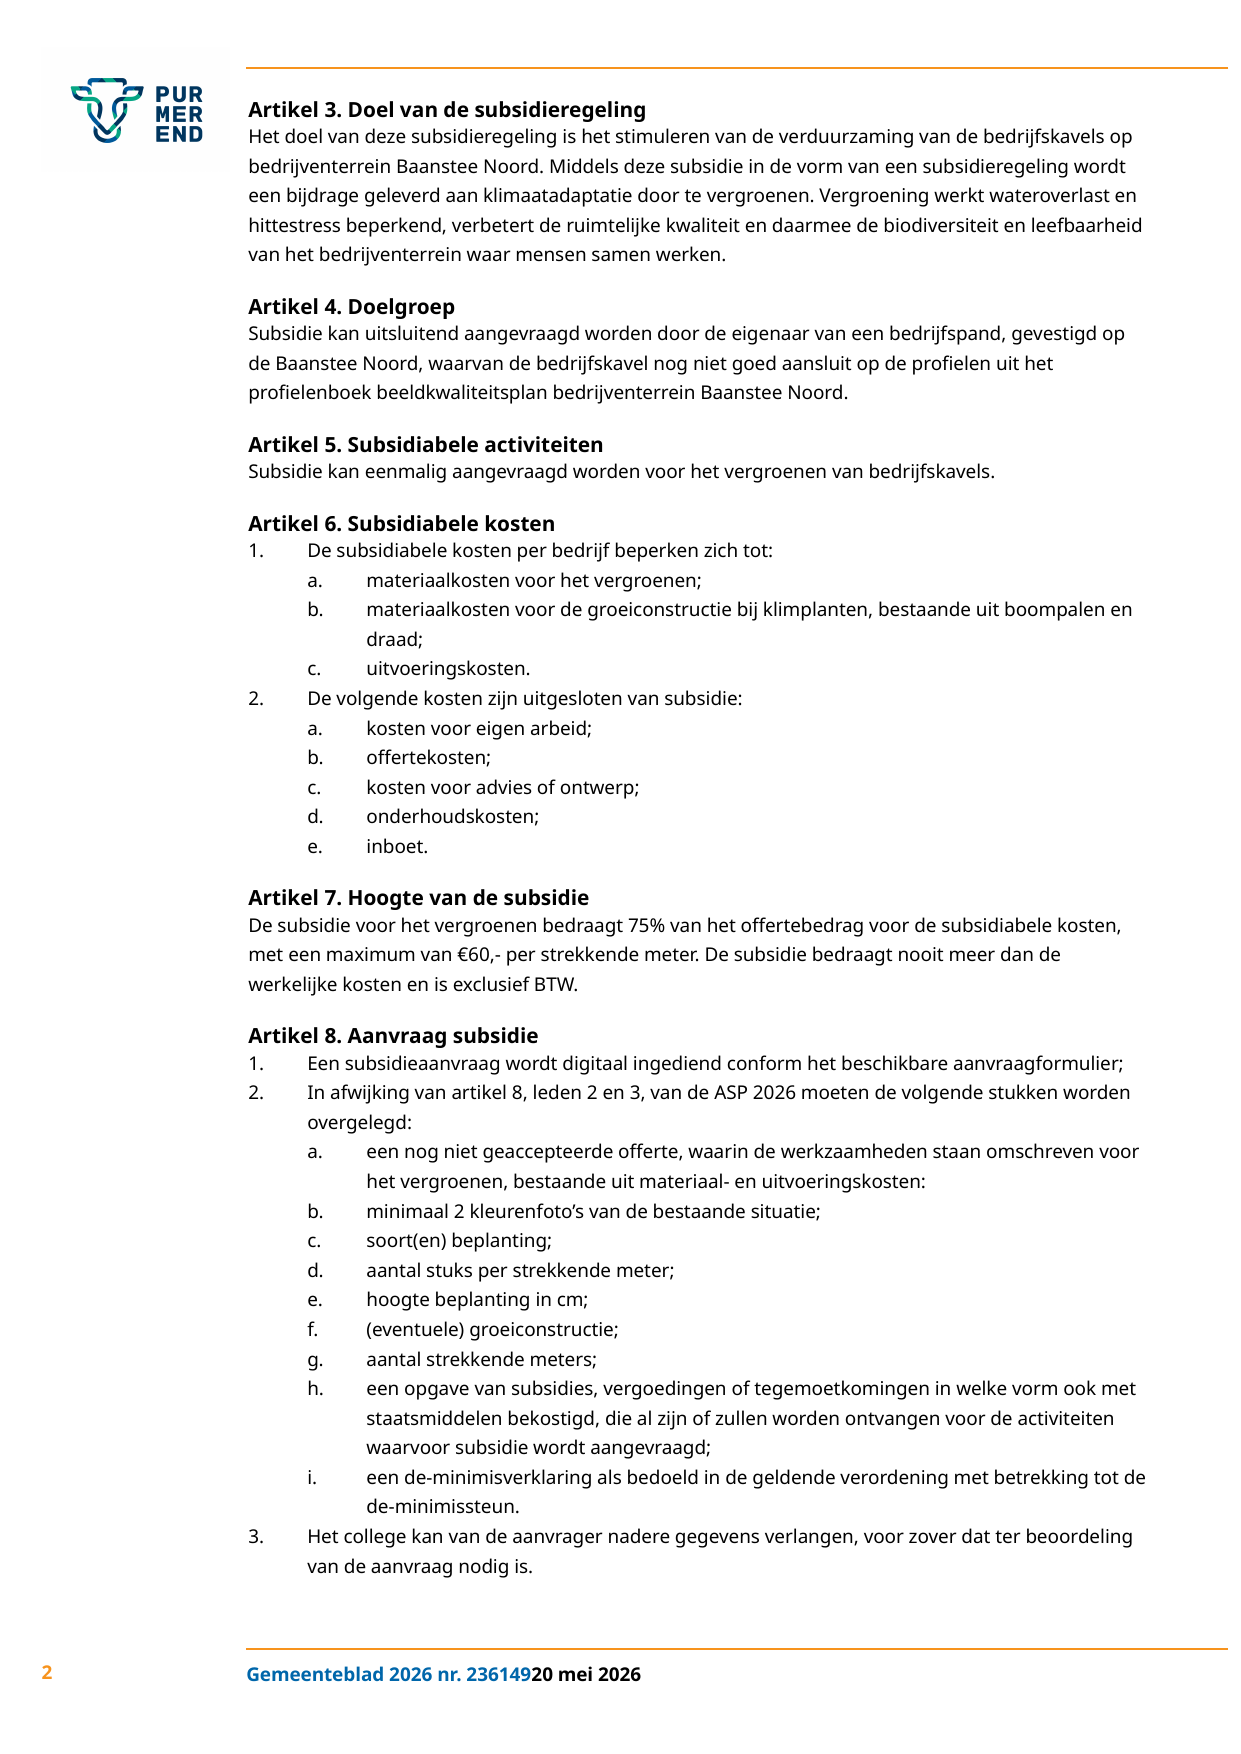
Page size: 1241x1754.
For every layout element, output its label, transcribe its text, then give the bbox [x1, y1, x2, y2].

list aantal stuks per strekkende meter; [307, 1257, 1152, 1283]
list Een subsidieaanvraag wordt digitaal ingediend conform het beschikbare aanvraagformulier; [248, 1050, 1152, 1076]
list offertekosten; [307, 744, 1152, 770]
list kosten voor eigen arbeid; [307, 715, 1152, 741]
text Artikel 7. Hoogte van de subsidie [248, 883, 1152, 912]
list uitvoeringskosten. [307, 656, 1152, 681]
list een opgave van subsidies, vergoedingen of tegemoetkomingen in welke vorm ook met staatsmiddelen bekostigd, die al zijn of zullen worden ontvangen voor de activiteiten waarvoor subsidie wordt aangevraagd; [307, 1375, 1152, 1460]
text Subsidie kan eenmalig aangevraagd worden voor het vergroenen van bedrijfskavels. [248, 458, 1152, 484]
text De subsidie voor het vergroenen bedraagt 75% van het offertebedrag voor de subsidiabele kosten, met een maximum van €60,- per strekkende meter. De subsidie bedraagt nooit meer dan de werkelijke kosten en is exclusief BTW. [248, 912, 1152, 997]
text Artikel 8. Aanvraag subsidie [248, 1022, 1152, 1050]
text Het doel van deze subsidieregeling is het stimuleren van de verduurzaming van de bedrijfskavels op bedrijventerrein Baanstee Noord. Middels deze subsidie in de vorm van een subsidieregeling wordt een bijdrage geleverd aan klimaatadaptatie door te vergroenen. Vergroening werkt wateroverlast en hittestress beperkend, verbetert de ruimtelijke kwaliteit en daarmee de biodiversiteit en leefbaarheid van het bedrijventerrein waar mensen samen werken. [248, 123, 1152, 267]
list een de-minimisverklaring als bedoeld in de geldende verordening met betrekking tot de de-minimissteun. [307, 1464, 1152, 1519]
list soort(en) beplanting; [307, 1227, 1152, 1253]
list minimaal 2 kleurenfoto’s van de bestaande situatie; [307, 1198, 1152, 1224]
list (eventuele) groeiconstructie; [307, 1316, 1152, 1342]
list een nog niet geaccepteerde offerte, waarin de werkzaamheden staan omschreven voor het vergroenen, bestaande uit materiaal- en uitvoeringskosten: [307, 1139, 1152, 1194]
list aantal strekkende meters; [307, 1346, 1152, 1372]
list Het college kan van de aanvrager nadere gegevens verlangen, voor zover dat ter beoordeling van de aanvraag nodig is. [248, 1523, 1152, 1579]
list kosten voor advies of ontwerp; [307, 774, 1152, 800]
list De volgende kosten zijn uitgesloten van subsidie: [248, 685, 1152, 711]
list materiaalkosten voor de groeiconstructie bij klimplanten, bestaande uit boompalen en draad; [307, 596, 1152, 652]
list materiaalkosten voor het vergroenen; [307, 567, 1152, 593]
list De subsidiabele kosten per bedrijf beperken zich tot: [248, 537, 1152, 563]
list onderhoudskosten; [307, 803, 1152, 829]
text Artikel 6. Subsidiabele kosten [248, 509, 1152, 537]
text Artikel 3. Doel van de subsidieregeling [248, 95, 1152, 123]
list hoogte beplanting in cm; [307, 1287, 1152, 1312]
picture [41, 47, 231, 172]
text Artikel 4. Doelgroep [248, 292, 1152, 320]
text Artikel 5. Subsidiabele activiteiten [248, 430, 1152, 458]
list inboet. [307, 833, 1152, 859]
list In afwijking van artikel 8, leden 2 en 3, van de ASP 2026 moeten de volgende stukken worden overgelegd: [248, 1079, 1152, 1135]
text Subsidie kan uitsluitend aangevraagd worden door de eigenaar van een bedrijfspand, gevestigd op de Baanstee Noord, waarvan de bedrijfskavel nog niet goed aansluit op de profielen uit het profielenboek beeldkwaliteitsplan bedrijventerrein Baanstee Noord. [248, 320, 1152, 405]
